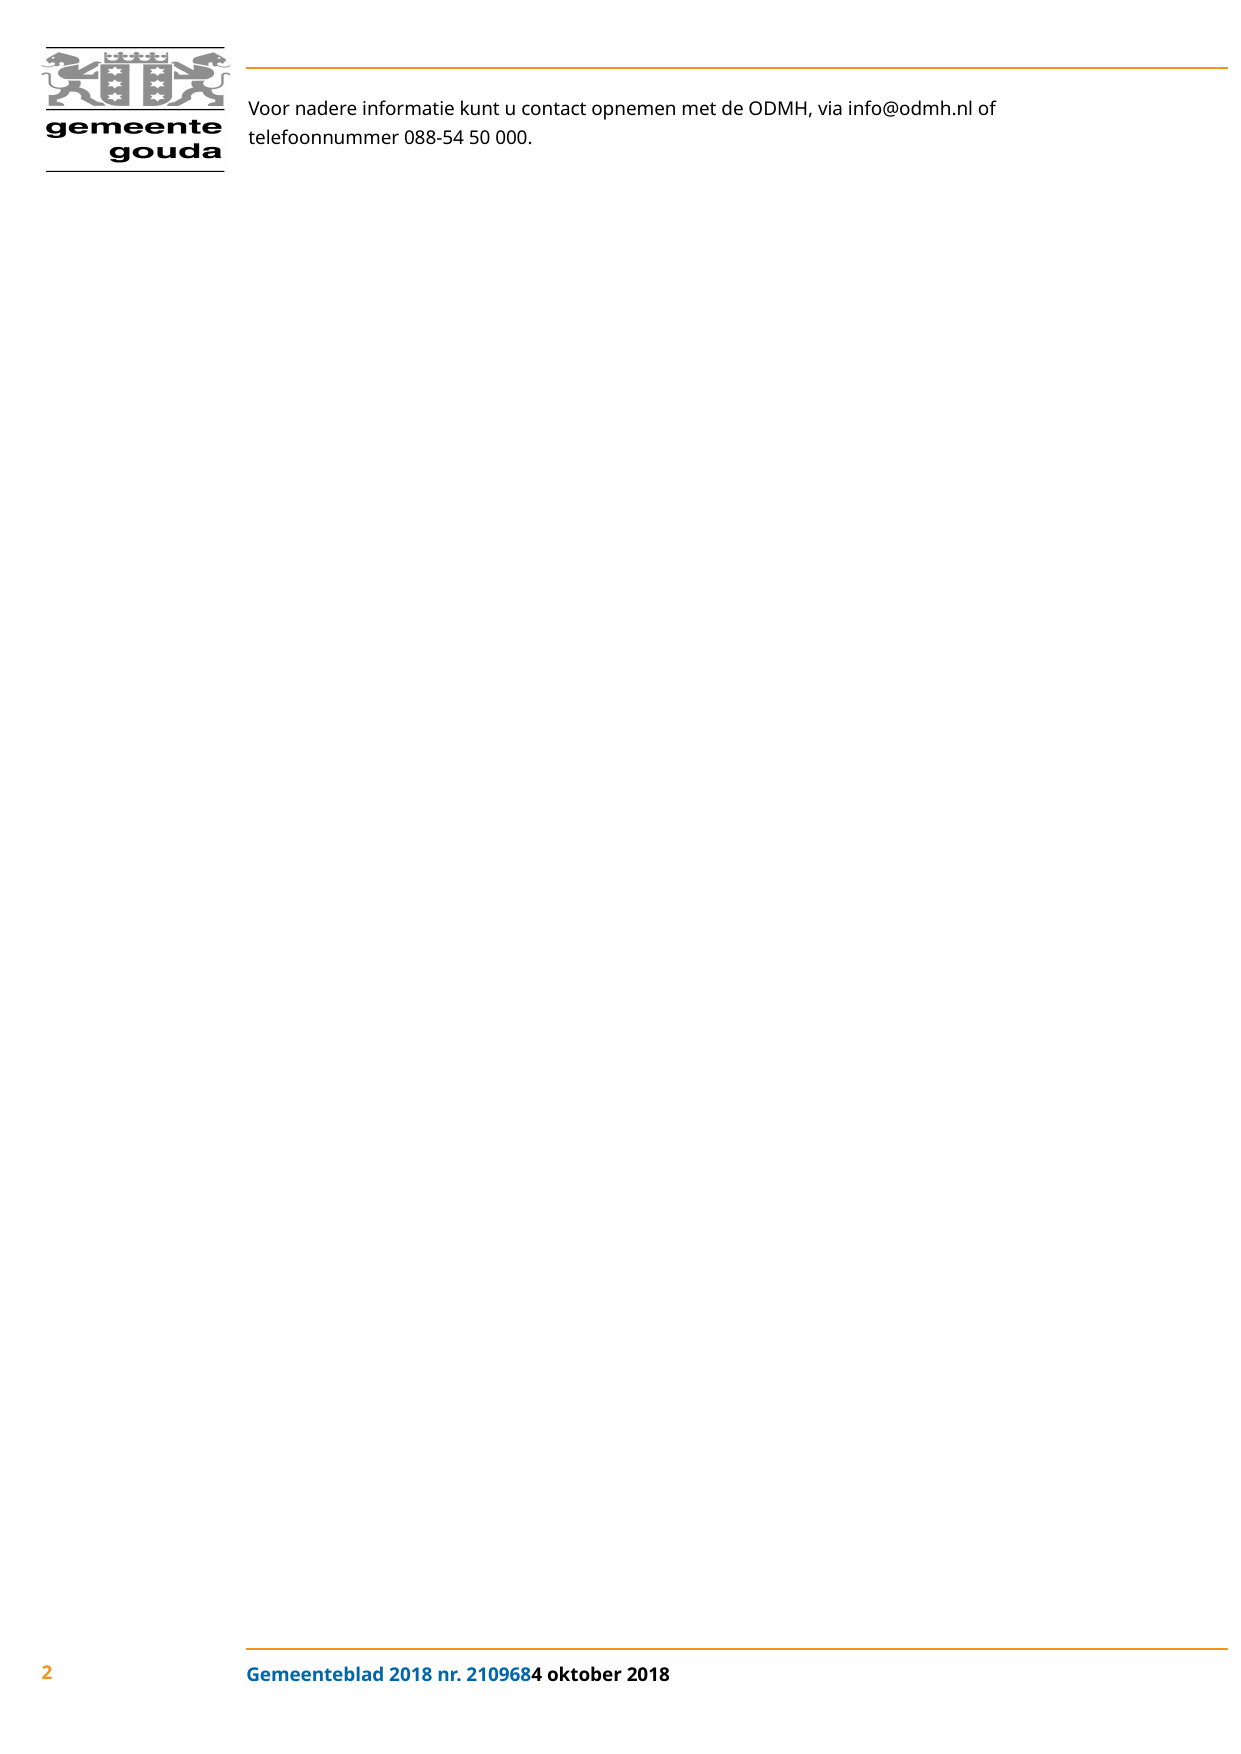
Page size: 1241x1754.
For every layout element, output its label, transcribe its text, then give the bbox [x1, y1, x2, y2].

picture [41, 47, 231, 172]
text Voor nadere informatie kunt u contact opnemen met de ODMH, via info@odmh.nl of telefoonnummer 088-54 50 000. [248, 95, 1152, 150]
